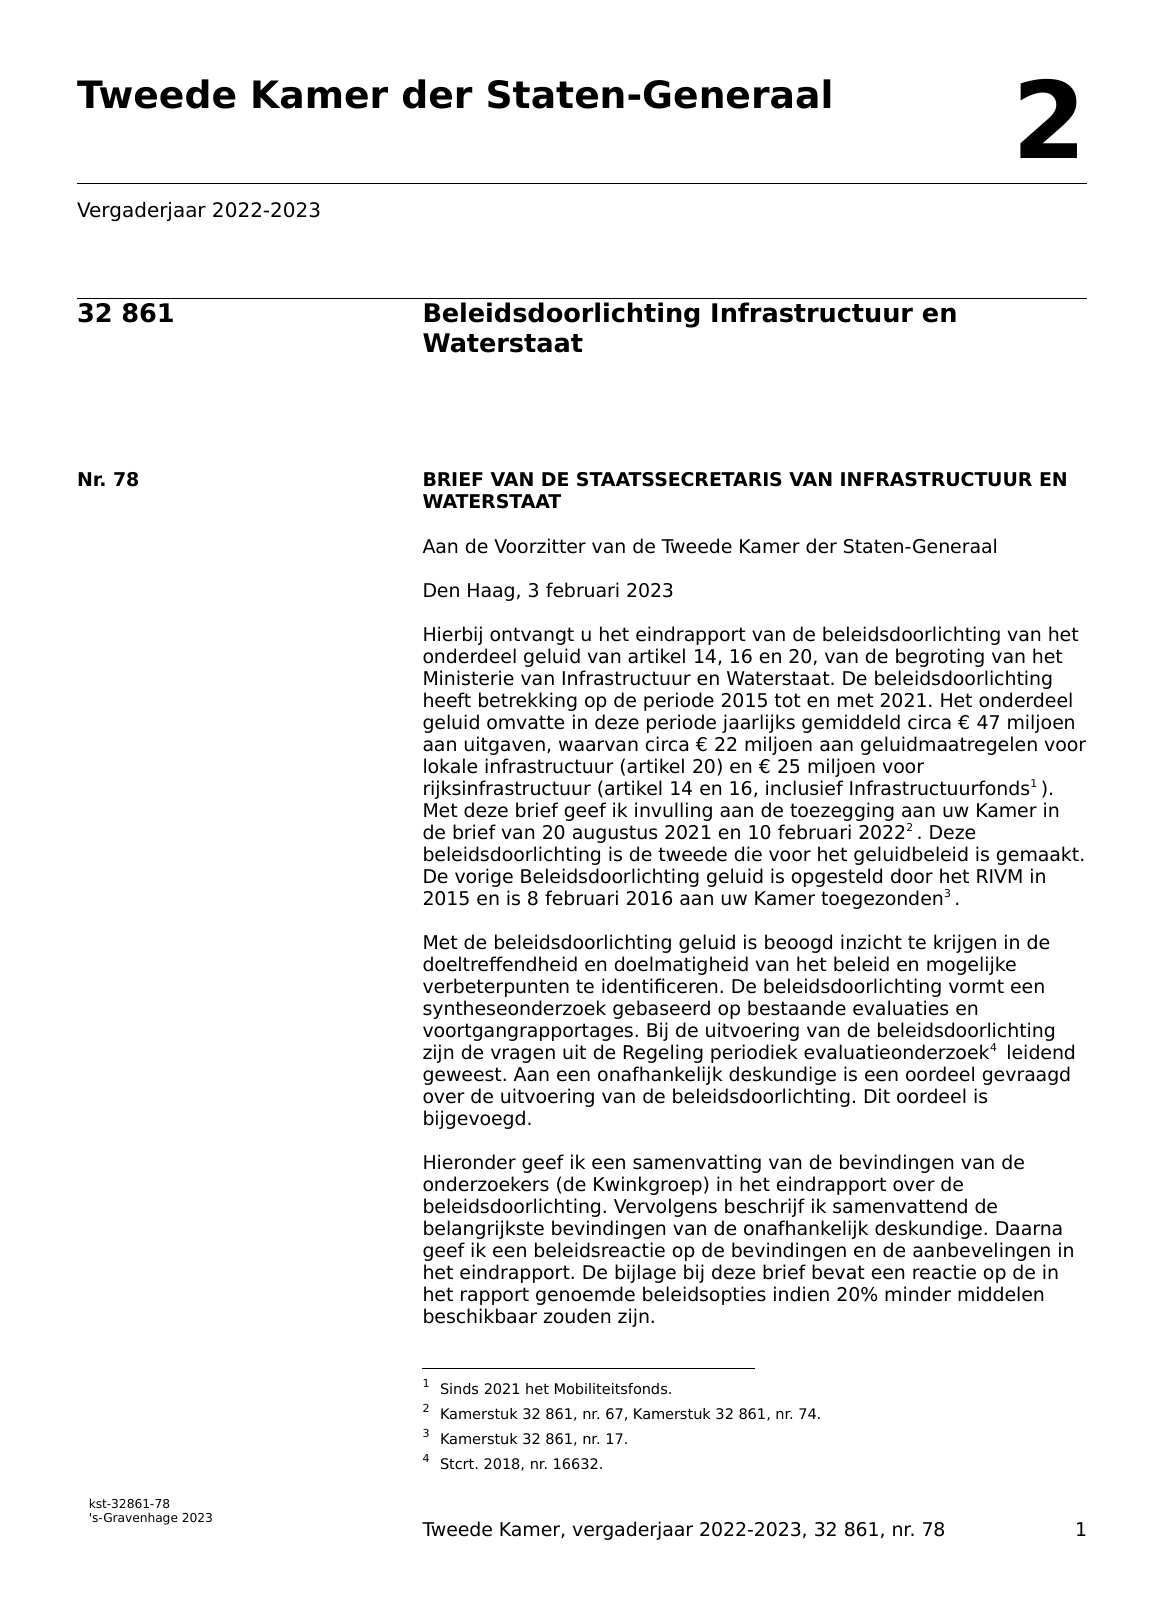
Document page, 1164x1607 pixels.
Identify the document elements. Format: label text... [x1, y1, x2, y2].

text Met de beleidsdoorlichting geluid is beoogd inzicht te krijgen in de doeltreffendheid en doelmatigheid van het beleid en mogelijke verbeterpunten te identificeren. De beleidsdoorlichting vormt een syntheseonderzoek gebaseerd op bestaande evaluaties en voortgangrapportages. Bij de uitvoering van de beleidsdoorlichting zijn de vragen uit de Regeling periodiek evaluatieonderzoek leidend geweest. Aan een onafhankelijk deskundige is een oordeel gevraagd over de uitvoering van de beleidsdoorlichting. Dit oordeel is bijgevoegd. [422, 932, 1087, 1129]
table_cell Vergaderjaar 2022-2023 [77, 184, 1087, 298]
text kst-32861-78 [88, 1497, 323, 1511]
text Aan de Voorzitter van de Tweede Kamer der Staten-Generaal [422, 536, 1087, 557]
text Kamerstuk 32 861, nr. 67, Kamerstuk 32 861, nr. 74. [422, 1402, 1087, 1424]
text Sinds 2021 het Mobiliteitsfonds. [422, 1377, 1087, 1399]
text Hierbij ontvangt u het eindrapport van de beleidsdoorlichting van het onderdeel geluid van artikel 14, 16 en 20, van de begroting van het Ministerie van Infrastructuur en Waterstaat. De beleidsdoorlichting heeft betrekking op de periode 2015 tot en met 2021. Het onderdeel geluid omvatte in deze periode jaarlijks gemiddeld circa € 47 miljoen aan uitgaven, waarvan circa € 22 miljoen aan geluidmaatregelen voor lokale infrastructuur (artikel 20) en € 25 miljoen voor rijksinfrastructuur (artikel 14 en 16, inclusief Infrastructuurfonds). Met deze brief geef ik invulling aan de toezegging aan uw Kamer in de brief van 20 augustus 2021 en 10 februari 2022. Deze beleidsdoorlichting is de tweede die voor het geluidbeleid is gemaakt. De vorige Beleidsdoorlichting geluid is opgesteld door het RIVM in 2015 en is 8 februari 2016 aan uw Kamer toegezonden. [422, 624, 1087, 909]
text Hieronder geef ik een samenvatting van de bevindingen van de onderzoekers (de Kwinkgroep) in het eindrapport over de beleidsdoorlichting. Vervolgens beschrijf ik samenvattend de belangrijkste bevindingen van de onafhankelijk deskundige. Daarna geef ik een beleidsreactie op de bevindingen en de aanbevelingen in het eindrapport. De bijlage bij deze brief bevat een reactie op de in het rapport genoemde beleidsopties indien 20% minder middelen beschikbaar zouden zijn. [422, 1152, 1087, 1328]
table_header 2 [886, 59, 1087, 183]
subtitle Nr. 78 BRIEF VAN DE STAATSSECRETARIS VAN INFRASTRUCTUUR EN WATERSTAAT [77, 469, 1087, 513]
text 's-Gravenhage 2023 [88, 1511, 323, 1525]
text Stcrt. 2018, nr. 16632. [422, 1452, 1087, 1474]
table_header Tweede Kamer der Staten-Generaal [77, 59, 886, 183]
text Kamerstuk 32 861, nr. 17. [422, 1427, 1087, 1449]
text Den Haag, 3 februari 2023 [422, 580, 1087, 602]
subtitle 32 861 Beleidsdoorlichting Infrastructuur en Waterstaat [77, 299, 1087, 358]
